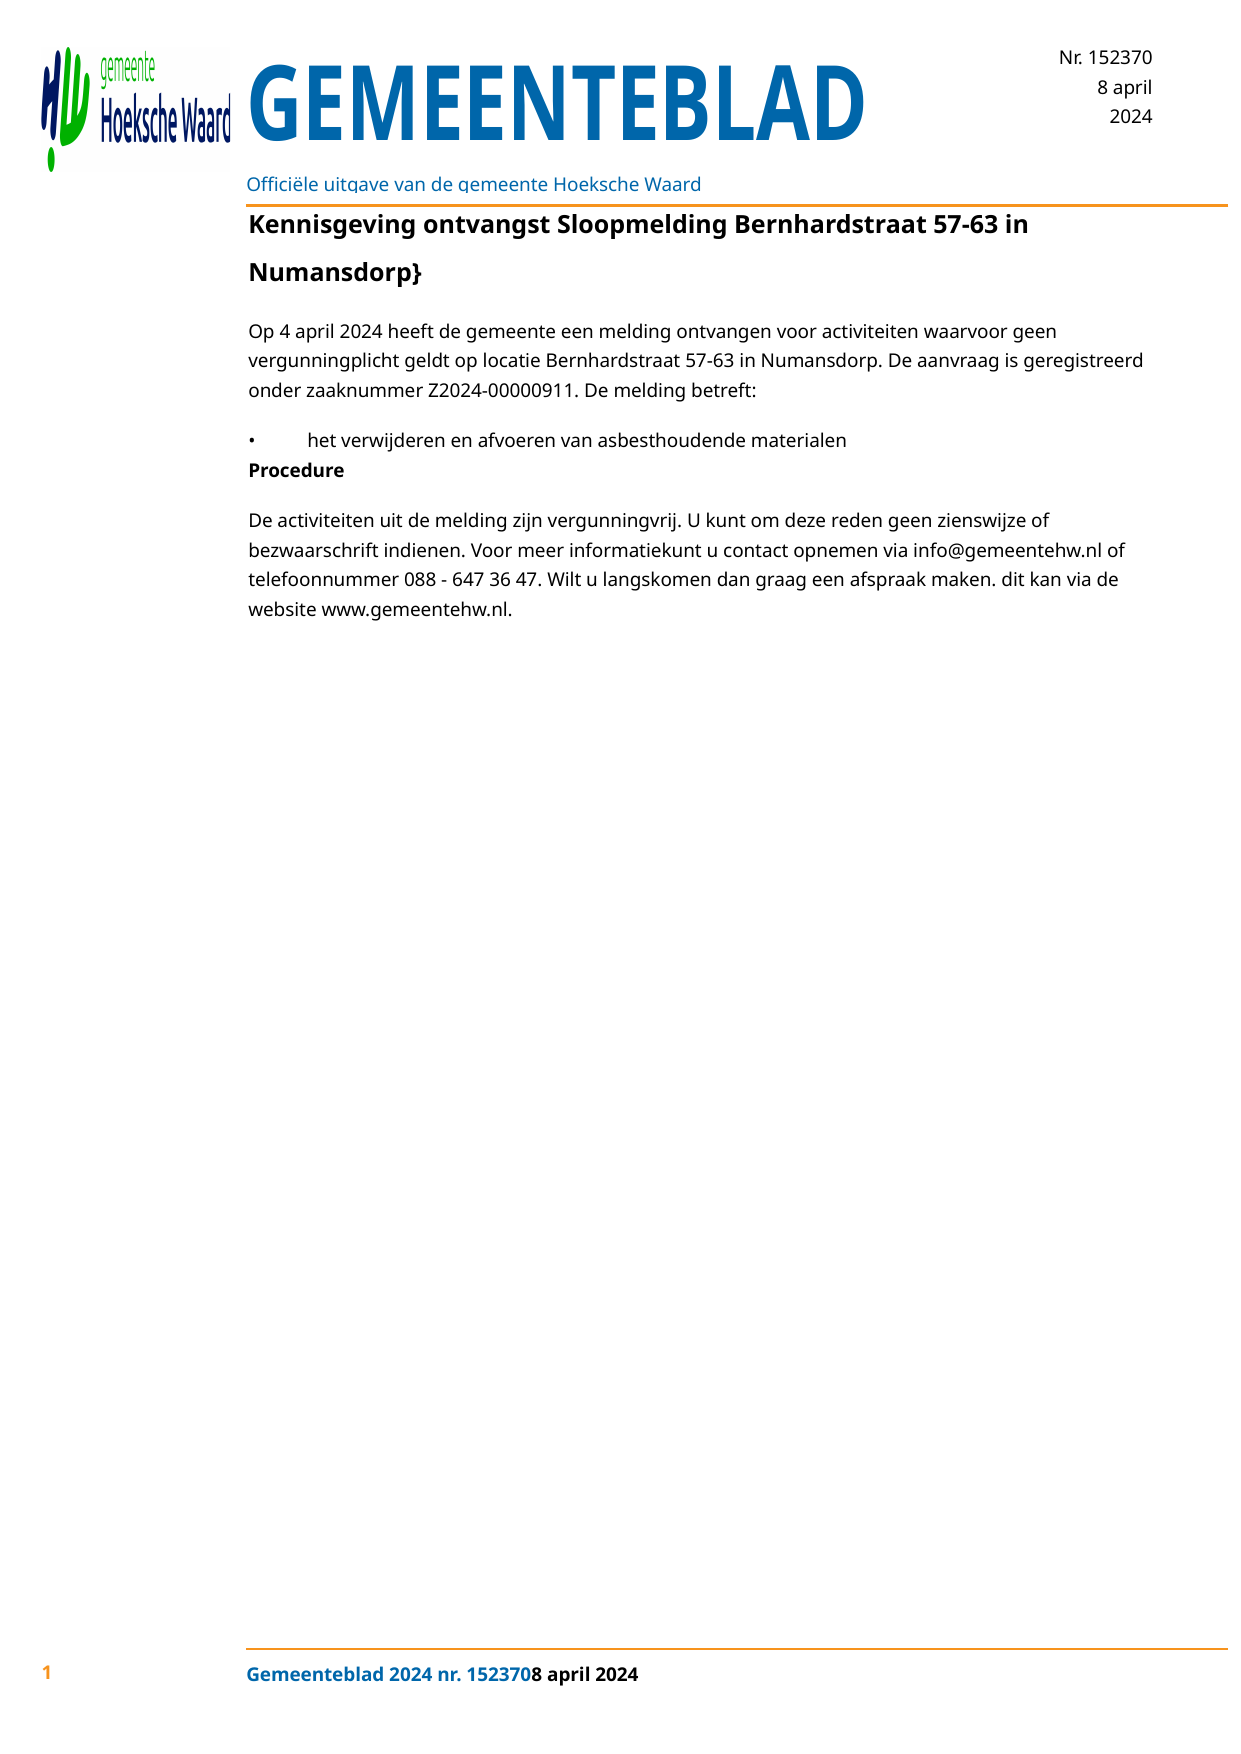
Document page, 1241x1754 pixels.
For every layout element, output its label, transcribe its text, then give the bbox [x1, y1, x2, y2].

text De activiteiten uit de melding zijn vergunningvrij. U kunt om deze reden geen zienswijze of bezwaarschrift indienen. Voor meer informatiekunt u contact opnemen via info@gemeentehw.nl of telefoonnummer 088 - 647 36 47. Wilt u langskomen dan graag een afspraak maken. dit kan via de website www.gemeentehw.nl. [248, 507, 1152, 622]
list het verwijderen en afvoeren van asbesthoudende materialen [248, 427, 1152, 453]
text Procedure [248, 457, 1152, 483]
picture [41, 47, 231, 172]
text Op 4 april 2024 heeft de gemeente een melding ontvangen voor activiteiten waarvoor geen vergunningplicht geldt op locatie Bernhardstraat 57-63 in Numansdorp. De aanvraag is geregistreerd onder zaaknummer Z2024-00000911. De melding betreft: [248, 318, 1152, 403]
text Kennisgeving ontvangst Sloopmelding Bernhardstraat 57-63 in Numansdorp} [248, 207, 1152, 288]
